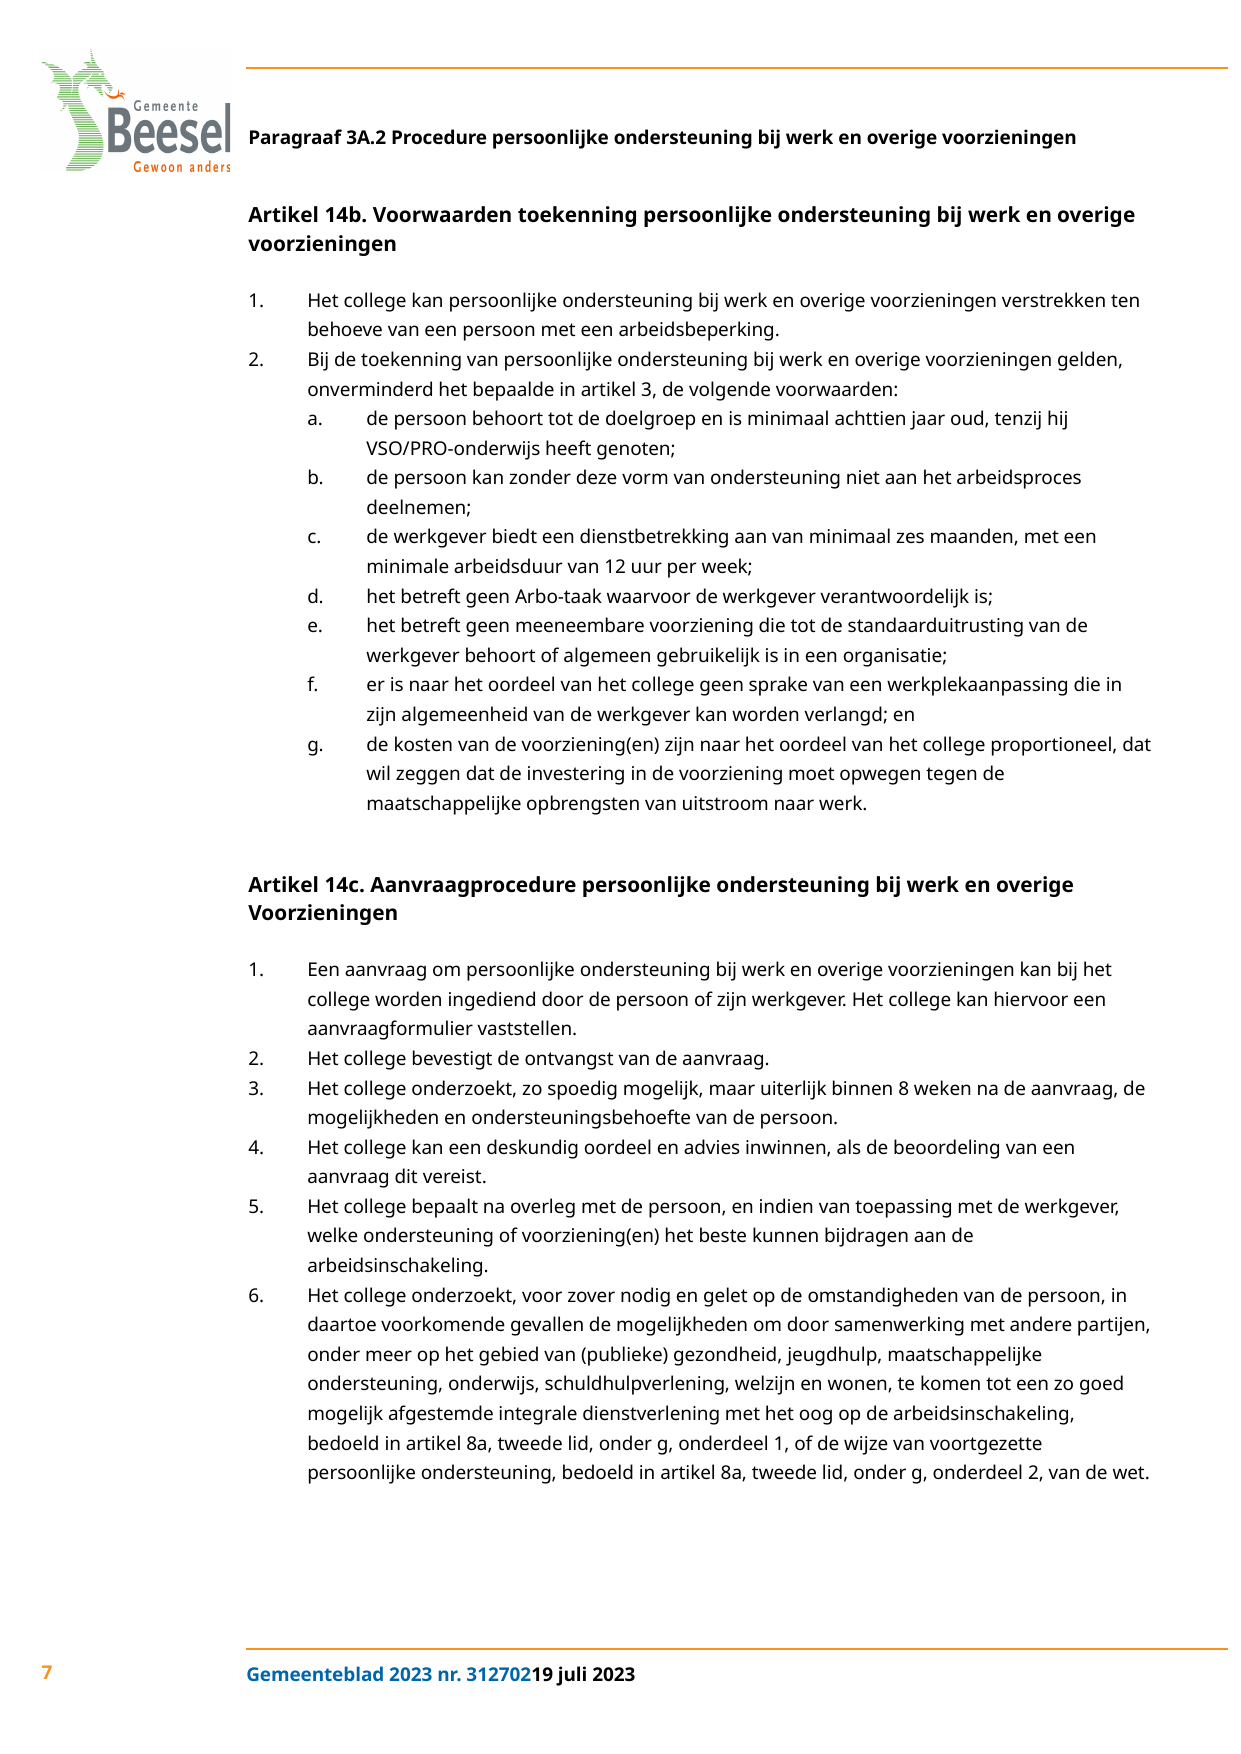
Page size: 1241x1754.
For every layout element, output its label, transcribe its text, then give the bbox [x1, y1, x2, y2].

text Artikel 14c. Aanvraagprocedure persoonlijke ondersteuning bij werk en overige Voorzieningen [248, 870, 1152, 927]
list het betreft geen meeneembare voorziening die tot de standaarduitrusting van de werkgever behoort of algemeen gebruikelijk is in een organisatie; [307, 612, 1152, 668]
list Het college bepaalt na overleg met de persoon, en indien van toepassing met de werkgever, welke ondersteuning of voorziening(en) het beste kunnen bijdragen aan de arbeidsinschakeling. [248, 1193, 1152, 1278]
list Het college onderzoekt, voor zover nodig en gelet op de omstandigheden van de persoon, in daartoe voorkomende gevallen de mogelijkheden om door samenwerking met andere partijen, onder meer op het gebied van (publieke) gezondheid, jeugdhulp, maatschappelijke ondersteuning, onderwijs, schuldhulpverlening, welzijn en wonen, te komen tot een zo goed mogelijk afgestemde integrale dienstverlening met het oog op de arbeidsinschakeling, bedoeld in artikel 8a, tweede lid, onder g, onderdeel 1, of de wijze van voortgezette persoonlijke ondersteuning, bedoeld in artikel 8a, tweede lid, onder g, onderdeel 2, van de wet. [248, 1282, 1152, 1485]
list Het college onderzoekt, zo spoedig mogelijk, maar uiterlijk binnen 8 weken na de aanvraag, de mogelijkheden en ondersteuningsbehoefte van de persoon. [248, 1075, 1152, 1130]
list het betreft geen Arbo-taak waarvoor de werkgever verantwoordelijk is; [307, 583, 1152, 608]
list Het college kan persoonlijke ondersteuning bij werk en overige voorzieningen verstrekken ten behoeve van een persoon met een arbeidsbeperking. [248, 287, 1152, 342]
list er is naar het oordeel van het college geen sprake van een werkplekaanpassing die in zijn algemeenheid van de werkgever kan worden verlangd; en [307, 672, 1152, 727]
list de werkgever biedt een dienstbetrekking aan van minimaal zes maanden, met een minimale arbeidsduur van 12 uur per week; [307, 524, 1152, 579]
picture [41, 47, 231, 172]
list Het college bevestigt de ontvangst van de aanvraag. [248, 1045, 1152, 1071]
list Het college kan een deskundig oordeel en advies inwinnen, als de beoordeling van een aanvraag dit vereist. [248, 1134, 1152, 1189]
list de kosten van de voorziening(en) zijn naar het oordeel van het college proportioneel, dat wil zeggen dat de investering in de voorziening moet opwegen tegen de maatschappelijke opbrengsten van uitstroom naar werk. [307, 731, 1152, 816]
list Bij de toekenning van persoonlijke ondersteuning bij werk en overige voorzieningen gelden, onverminderd het bepaalde in artikel 3, de volgende voorwaarden: [248, 346, 1152, 401]
list de persoon kan zonder deze vorm van ondersteuning niet aan het arbeidsproces deelnemen; [307, 464, 1152, 520]
text Paragraaf 3A.2 Procedure persoonlijke ondersteuning bij werk en overige voorzieningen [248, 124, 1152, 150]
list Een aanvraag om persoonlijke ondersteuning bij werk en overige voorzieningen kan bij het college worden ingediend door de persoon of zijn werkgever. Het college kan hiervoor een aanvraagformulier vaststellen. [248, 956, 1152, 1041]
text Artikel 14b. Voorwaarden toekenning persoonlijke ondersteuning bij werk en overige voorzieningen [248, 201, 1152, 257]
list de persoon behoort tot de doelgroep en is minimaal achttien jaar oud, tenzij hij VSO/PRO-onderwijs heeft genoten; [307, 405, 1152, 461]
